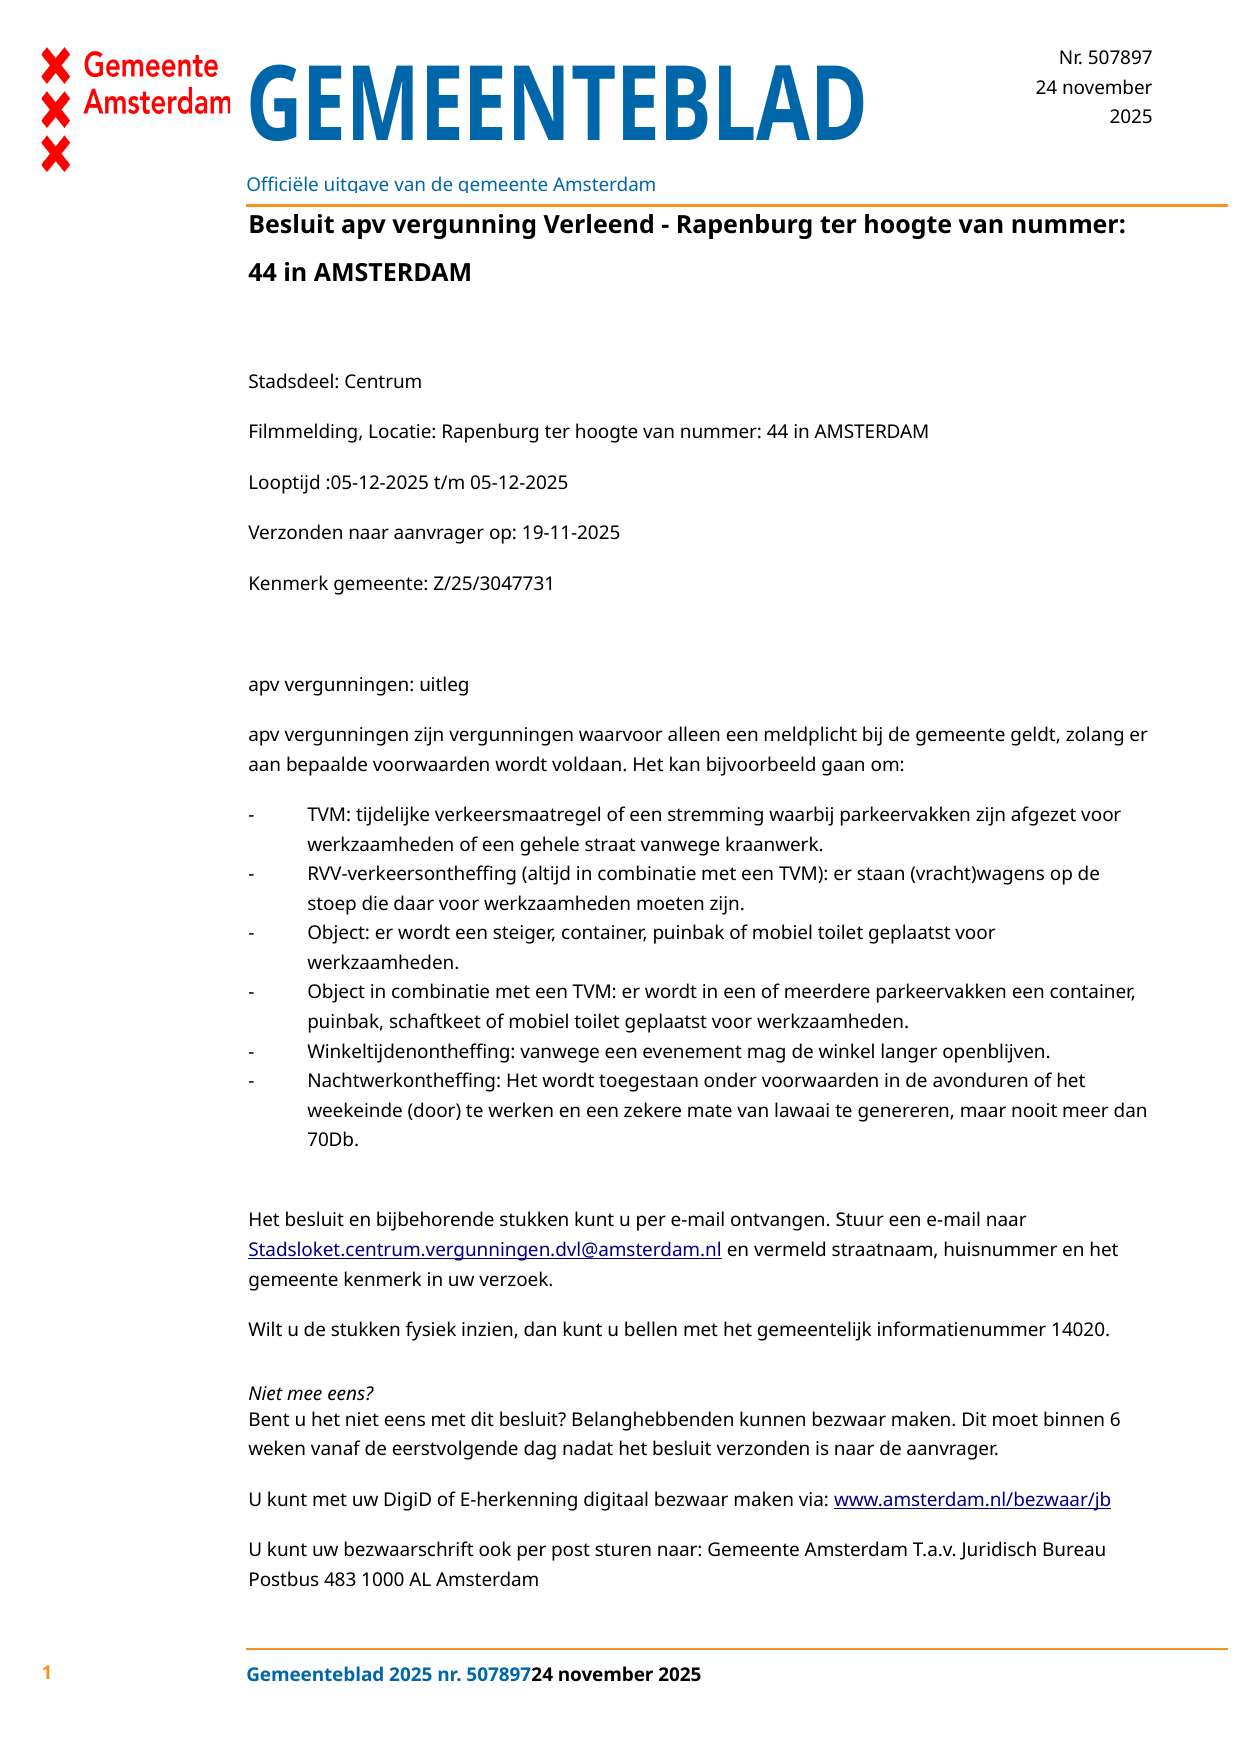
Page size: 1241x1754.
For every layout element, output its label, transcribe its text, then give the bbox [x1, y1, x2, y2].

text Wilt u de stukken fysiek inzien, dan kunt u bellen met het gemeentelijk informatienummer 14020. [248, 1316, 1152, 1342]
list TVM: tijdelijke verkeersmaatregel of een stremming waarbij parkeervakken zijn afgezet voor werkzaamheden of een gehele straat vanwege kraanwerk. [248, 801, 1152, 857]
text U kunt uw bezwaarschrift ook per post sturen naar: Gemeente Amsterdam T.a.v. Juridisch Bureau Postbus 483 1000 AL Amsterdam [248, 1536, 1152, 1592]
text Filmmelding, Locatie: Rapenburg ter hoogte van nummer: 44 in AMSTERDAM [248, 419, 1152, 444]
list Nachtwerkontheffing: Het wordt toegestaan onder voorwaarden in de avonduren of het weekeinde (door) te werken en een zekere mate van lawaai te genereren, maar nooit meer dan 70Db. [248, 1067, 1152, 1152]
text Kenmerk gemeente: Z/25/3047731 [248, 570, 1152, 596]
list Object: er wordt een steiger, container, puinbak of mobiel toilet geplaatst voor werkzaamheden. [248, 919, 1152, 975]
list Winkeltijdenontheffing: vanwege een evenement mag de winkel langer openblijven. [248, 1038, 1152, 1064]
text Looptijd :05-12-2025 t/m 05-12-2025 [248, 469, 1152, 495]
text Besluit apv vergunning Verleend - Rapenburg ter hoogte van nummer: 44 in AMSTERDAM [248, 207, 1152, 288]
text Bent u het niet eens met dit besluit? Belanghebbenden kunnen bezwaar maken. Dit moet binnen 6 weken vanaf de eerstvolgende dag nadat het besluit verzonden is naar de aanvrager. [248, 1406, 1152, 1461]
text apv vergunningen zijn vergunningen waarvoor alleen een meldplicht bij de gemeente geldt, zolang er aan bepaalde voorwaarden wordt voldaan. Het kan bijvoorbeeld gaan om: [248, 721, 1152, 777]
text Verzonden naar aanvrager op: 19-11-2025 [248, 519, 1152, 545]
text Stadsdeel: Centrum [248, 368, 1152, 394]
list RVV-verkeersontheffing (altijd in combinatie met een TVM): er staan (vracht)wagens op de stoep die daar voor werkzaamheden moeten zijn. [248, 860, 1152, 916]
list Object in combinatie met een TVM: er wordt in een of meerdere parkeervakken een container, puinbak, schaftkeet of mobiel toilet geplaatst voor werkzaamheden. [248, 979, 1152, 1034]
text Niet mee eens? [248, 1380, 1152, 1406]
text U kunt met uw DigiD of E-herkenning digitaal bezwaar maken via: www.amsterdam.nl/bezwaar/jb [248, 1486, 1152, 1512]
text apv vergunningen: uitleg [248, 671, 1152, 697]
picture [41, 47, 231, 172]
text Het besluit en bijbehorende stukken kunt u per e-mail ontvangen. Stuur een e-mail naar Stadsloket.centrum.vergunningen.dvl@amsterdam.nl en vermeld straatnaam, huisnummer en het gemeente kenmerk in uw verzoek. [248, 1207, 1152, 1292]
